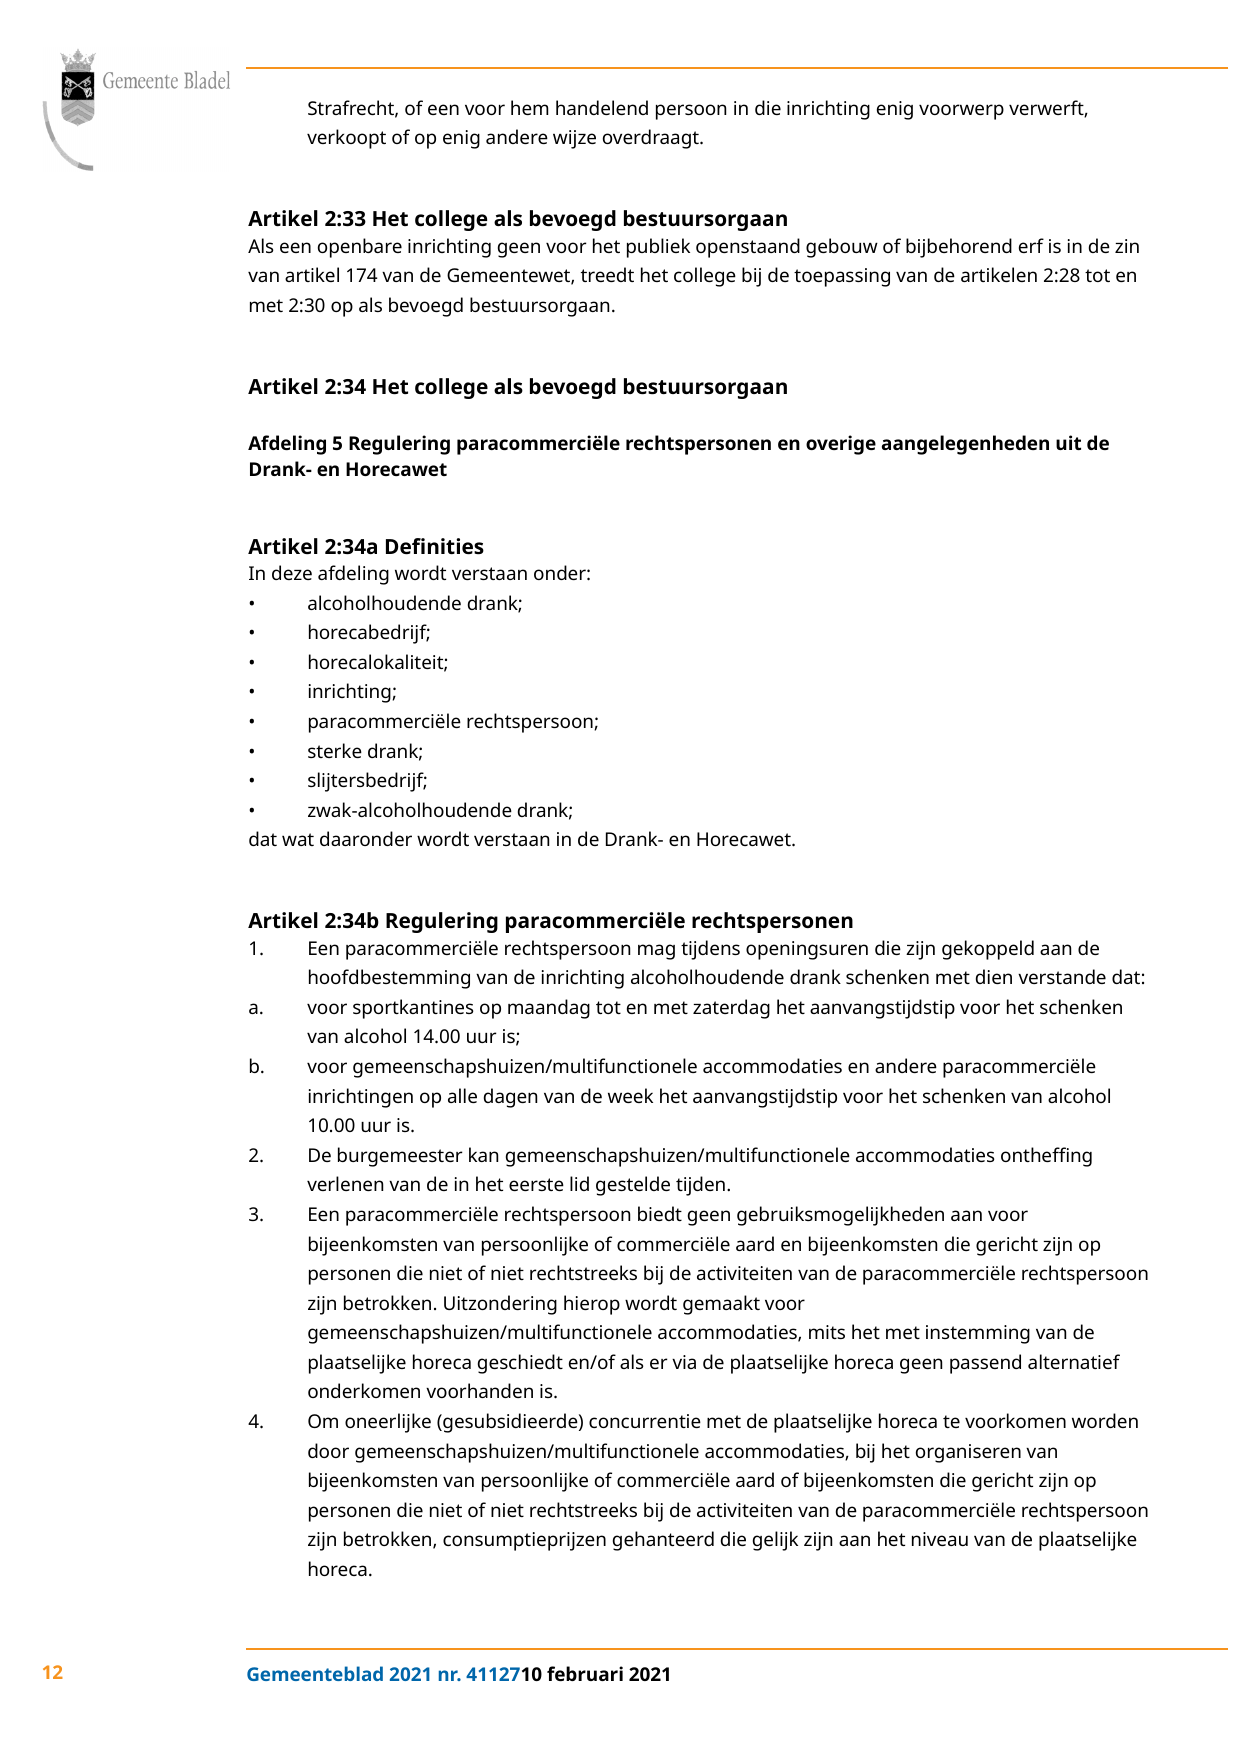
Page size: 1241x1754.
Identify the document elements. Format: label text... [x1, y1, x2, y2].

text In deze afdeling wordt verstaan onder: [248, 560, 1152, 586]
list horecalokaliteit; [248, 649, 1152, 675]
text dat wat daaronder wordt verstaan in de Drank- en Horecawet. [248, 827, 1152, 852]
list voor sportkantines op maandag tot en met zaterdag het aanvangstijdstip voor het schenken van alcohol 14.00 uur is; [248, 994, 1152, 1049]
list Om oneerlijke (gesubsidieerde) concurrentie met de plaatselijke horeca te voorkomen worden door gemeenschapshuizen/multifunctionele accommodaties, bij het organiseren van bijeenkomsten van persoonlijke of commerciële aard of bijeenkomsten die gericht zijn op personen die niet of niet rechtstreeks bij de activiteiten van de paracommerciële rechtspersoon zijn betrokken, consumptieprijzen gehanteerd die gelijk zijn aan het niveau van de plaatselijke horeca. [248, 1408, 1152, 1582]
list paracommerciële rechtspersoon; [248, 708, 1152, 734]
text Artikel 2:34 Het college als bevoegd bestuursorgaan [248, 372, 1152, 400]
list horecabedrijf; [248, 619, 1152, 645]
list slijtersbedrijf; [248, 767, 1152, 793]
list inrichting; [248, 679, 1152, 704]
list zwak-alcoholhoudende drank; [248, 797, 1152, 823]
text Artikel 2:33 Het college als bevoegd bestuursorgaan [248, 204, 1152, 233]
picture [41, 47, 231, 172]
list alcoholhoudende drank; [248, 590, 1152, 616]
text Als een openbare inrichting geen voor het publiek openstaand gebouw of bijbehorend erf is in de zin van artikel 174 van de Gemeentewet, treedt het college bij de toepassing van de artikelen 2:28 tot en met 2:30 op als bevoegd bestuursorgaan. [248, 233, 1152, 318]
text Afdeling 5 Regulering paracommerciële rechtspersonen en overige aangelegenheden uit de Drank- en Horecawet [248, 430, 1152, 481]
list Een paracommerciële rechtspersoon biedt geen gebruiksmogelijkheden aan voor bijeenkomsten van persoonlijke of commerciële aard en bijeenkomsten die gericht zijn op personen die niet of niet rechtstreeks bij de activiteiten van de paracommerciële rechtspersoon zijn betrokken. Uitzondering hierop wordt gemaakt voor gemeenschapshuizen/multifunctionele accommodaties, mits het met instemming van de plaatselijke horeca geschiedt en/of als er via de plaatselijke horeca geen passend alternatief onderkomen voorhanden is. [248, 1201, 1152, 1404]
list sterke drank; [248, 738, 1152, 763]
text Artikel 2:34b Regulering paracommerciële rechtspersonen [248, 907, 1152, 935]
list De burgemeester kan gemeenschapshuizen/multifunctionele accommodaties ontheffing verlenen van de in het eerste lid gestelde tijden. [248, 1142, 1152, 1197]
list Strafrecht, of een voor hem handelend persoon in die inrichting enig voorwerp verwerft, verkoopt of op enig andere wijze overdraagt. [248, 95, 1152, 150]
text Artikel 2:34a Definities [248, 532, 1152, 560]
list voor gemeenschapshuizen/multifunctionele accommodaties en andere paracommerciële inrichtingen op alle dagen van de week het aanvangstijdstip voor het schenken van alcohol 10.00 uur is. [248, 1053, 1152, 1138]
list Een paracommerciële rechtspersoon mag tijdens openingsuren die zijn gekoppeld aan de hoofdbestemming van de inrichting alcoholhoudende drank schenken met dien verstande dat: [248, 935, 1152, 990]
